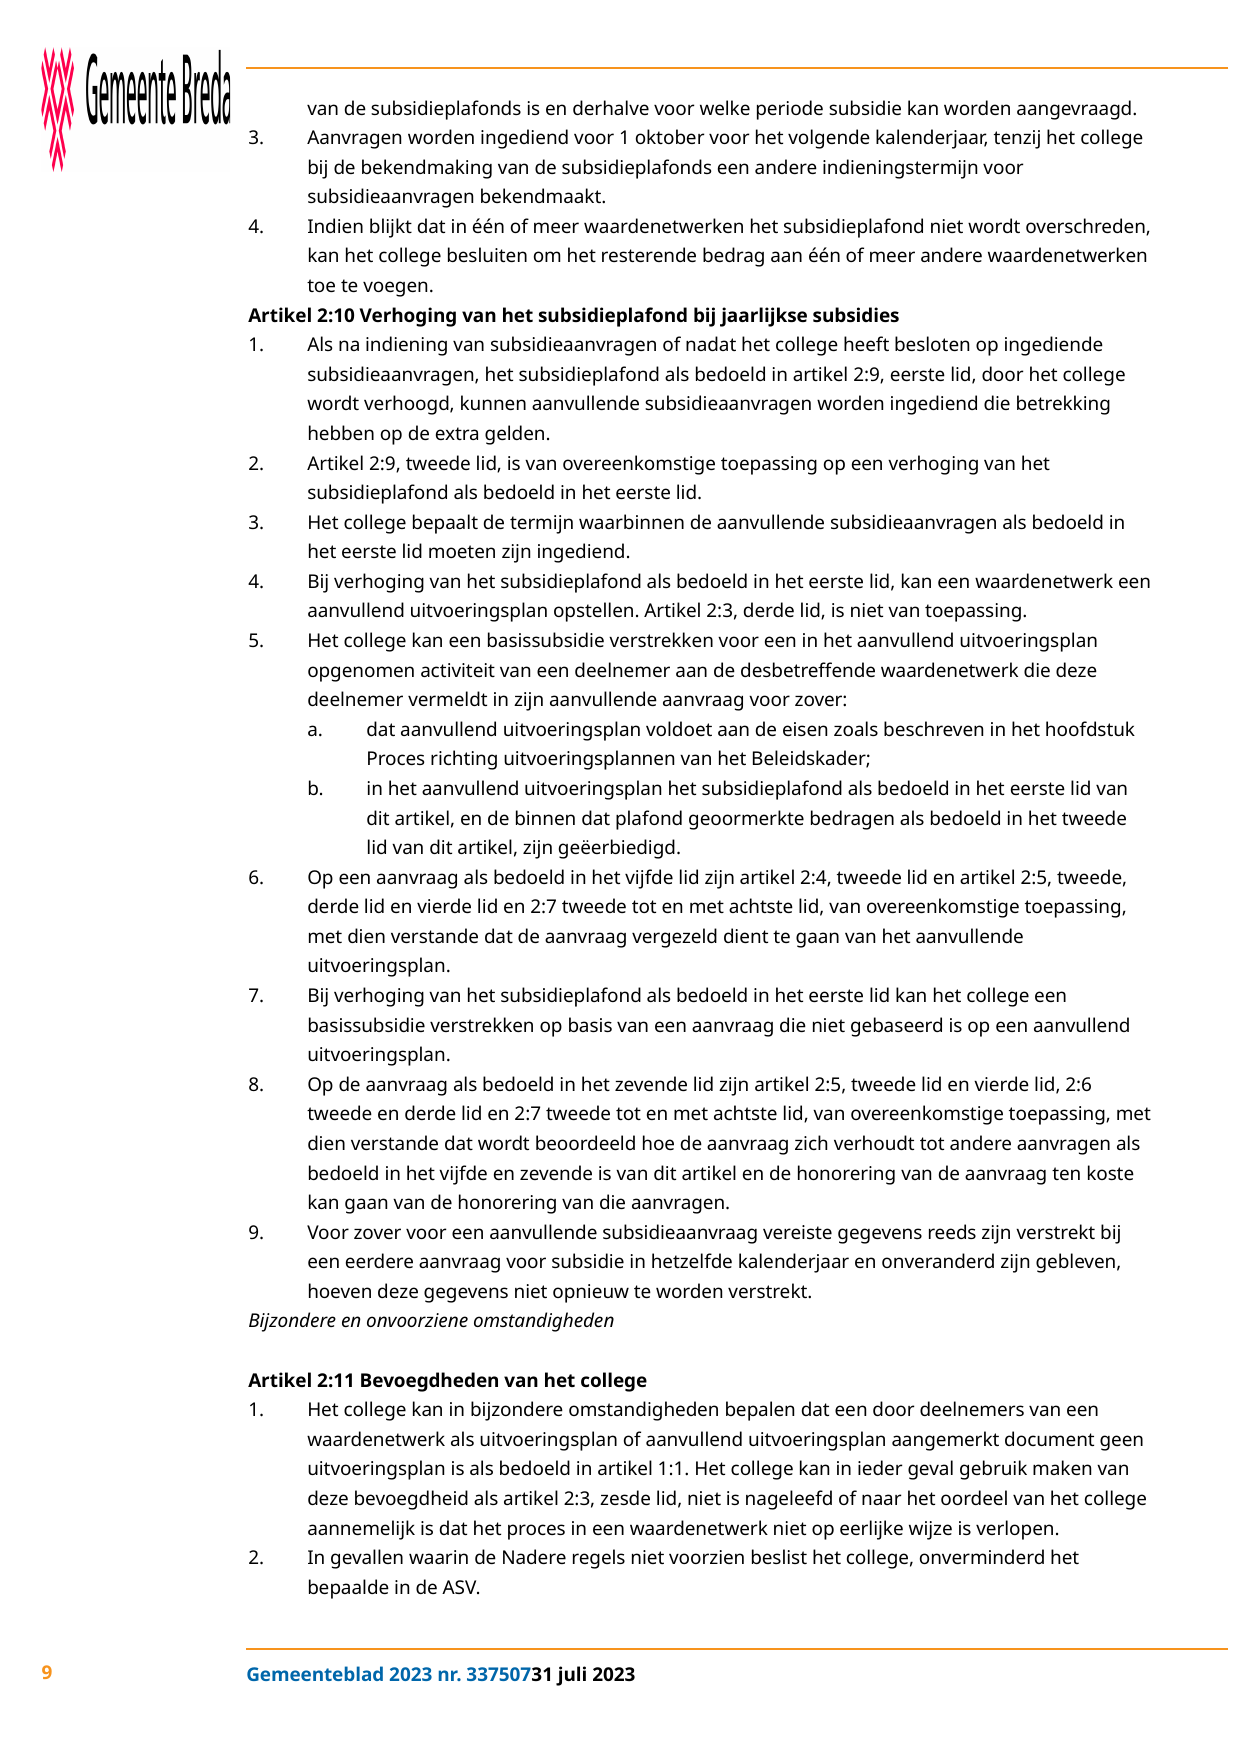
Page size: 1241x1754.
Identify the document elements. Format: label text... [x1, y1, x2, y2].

list Het college kan een basissubsidie verstrekken voor een in het aanvullend uitvoeringsplan opgenomen activiteit van een deelnemer aan de desbetreffende waardenetwerk die deze deelnemer vermeldt in zijn aanvullende aanvraag voor zover: [248, 627, 1152, 712]
list Als na indiening van subsidieaanvragen of nadat het college heeft besloten op ingediende subsidieaanvragen, het subsidieplafond als bedoeld in artikel 2:9, eerste lid, door het college wordt verhoogd, kunnen aanvullende subsidieaanvragen worden ingediend die betrekking hebben op de extra gelden. [248, 331, 1152, 446]
text Bijzondere en onvoorziene omstandigheden [248, 1308, 1152, 1333]
list Op de aanvraag als bedoeld in het zevende lid zijn artikel 2:5, tweede lid en vierde lid, 2:6 tweede en derde lid en 2:7 tweede tot en met achtste lid, van overeenkomstige toepassing, met dien verstande dat wordt beoordeeld hoe de aanvraag zich verhoudt tot andere aanvragen als bedoeld in het vijfde en zevende is van dit artikel en de honorering van de aanvraag ten koste kan gaan van de honorering van die aanvragen. [248, 1071, 1152, 1215]
list Artikel 2:9, tweede lid, is van overeenkomstige toepassing op een verhoging van het subsidieplafond als bedoeld in het eerste lid. [248, 450, 1152, 505]
list Op een aanvraag als bedoeld in het vijfde lid zijn artikel 2:4, tweede lid en artikel 2:5, tweede, derde lid en vierde lid en 2:7 tweede tot en met achtste lid, van overeenkomstige toepassing, met dien verstande dat de aanvraag vergezeld dient te gaan van het aanvullende uitvoeringsplan. [248, 864, 1152, 978]
text Artikel 2:10 Verhoging van het subsidieplafond bij jaarlijkse subsidies [248, 302, 1152, 328]
text Artikel 2:11 Bevoegdheden van het college [248, 1367, 1152, 1393]
list Het college kan in bijzondere omstandigheden bepalen dat een door deelnemers van een waardenetwerk als uitvoeringsplan of aanvullend uitvoeringsplan aangemerkt document geen uitvoeringsplan is als bedoeld in artikel 1:1. Het college kan in ieder geval gebruik maken van deze bevoegdheid als artikel 2:3, zesde lid, niet is nageleefd of naar het oordeel van het college aannemelijk is dat het proces in een waardenetwerk niet op eerlijke wijze is verlopen. [248, 1396, 1152, 1541]
picture [41, 47, 231, 172]
list Bij verhoging van het subsidieplafond als bedoeld in het eerste lid, kan een waardenetwerk een aanvullend uitvoeringsplan opstellen. Artikel 2:3, derde lid, is niet van toepassing. [248, 568, 1152, 623]
list Bij verhoging van het subsidieplafond als bedoeld in het eerste lid kan het college een basissubsidie verstrekken op basis van een aanvraag die niet gebaseerd is op een aanvullend uitvoeringsplan. [248, 982, 1152, 1067]
list In gevallen waarin de Nadere regels niet voorzien beslist het college, onverminderd het bepaalde in de ASV. [248, 1544, 1152, 1600]
list Indien blijkt dat in één of meer waardenetwerken het subsidieplafond niet wordt overschreden, kan het college besluiten om het resterende bedrag aan één of meer andere waardenetwerken toe te voegen. [248, 213, 1152, 298]
list Aanvragen worden ingediend voor 1 oktober voor het volgende kalenderjaar, tenzij het college bij de bekendmaking van de subsidieplafonds een andere indieningstermijn voor subsidieaanvragen bekendmaakt. [248, 124, 1152, 209]
list van de subsidieplafonds is en derhalve voor welke periode subsidie kan worden aangevraagd. [248, 95, 1152, 121]
list Voor zover voor een aanvullende subsidieaanvraag vereiste gegevens reeds zijn verstrekt bij een eerdere aanvraag voor subsidie in hetzelfde kalenderjaar en onveranderd zijn gebleven, hoeven deze gegevens niet opnieuw te worden verstrekt. [248, 1219, 1152, 1304]
list dat aanvullend uitvoeringsplan voldoet aan de eisen zoals beschreven in het hoofdstuk Proces richting uitvoeringsplannen van het Beleidskader; [307, 716, 1152, 771]
list Het college bepaalt de termijn waarbinnen de aanvullende subsidieaanvragen als bedoeld in het eerste lid moeten zijn ingediend. [248, 509, 1152, 564]
list in het aanvullend uitvoeringsplan het subsidieplafond als bedoeld in het eerste lid van dit artikel, en de binnen dat plafond geoormerkte bedragen als bedoeld in het tweede lid van dit artikel, zijn geëerbiedigd. [307, 775, 1152, 860]
